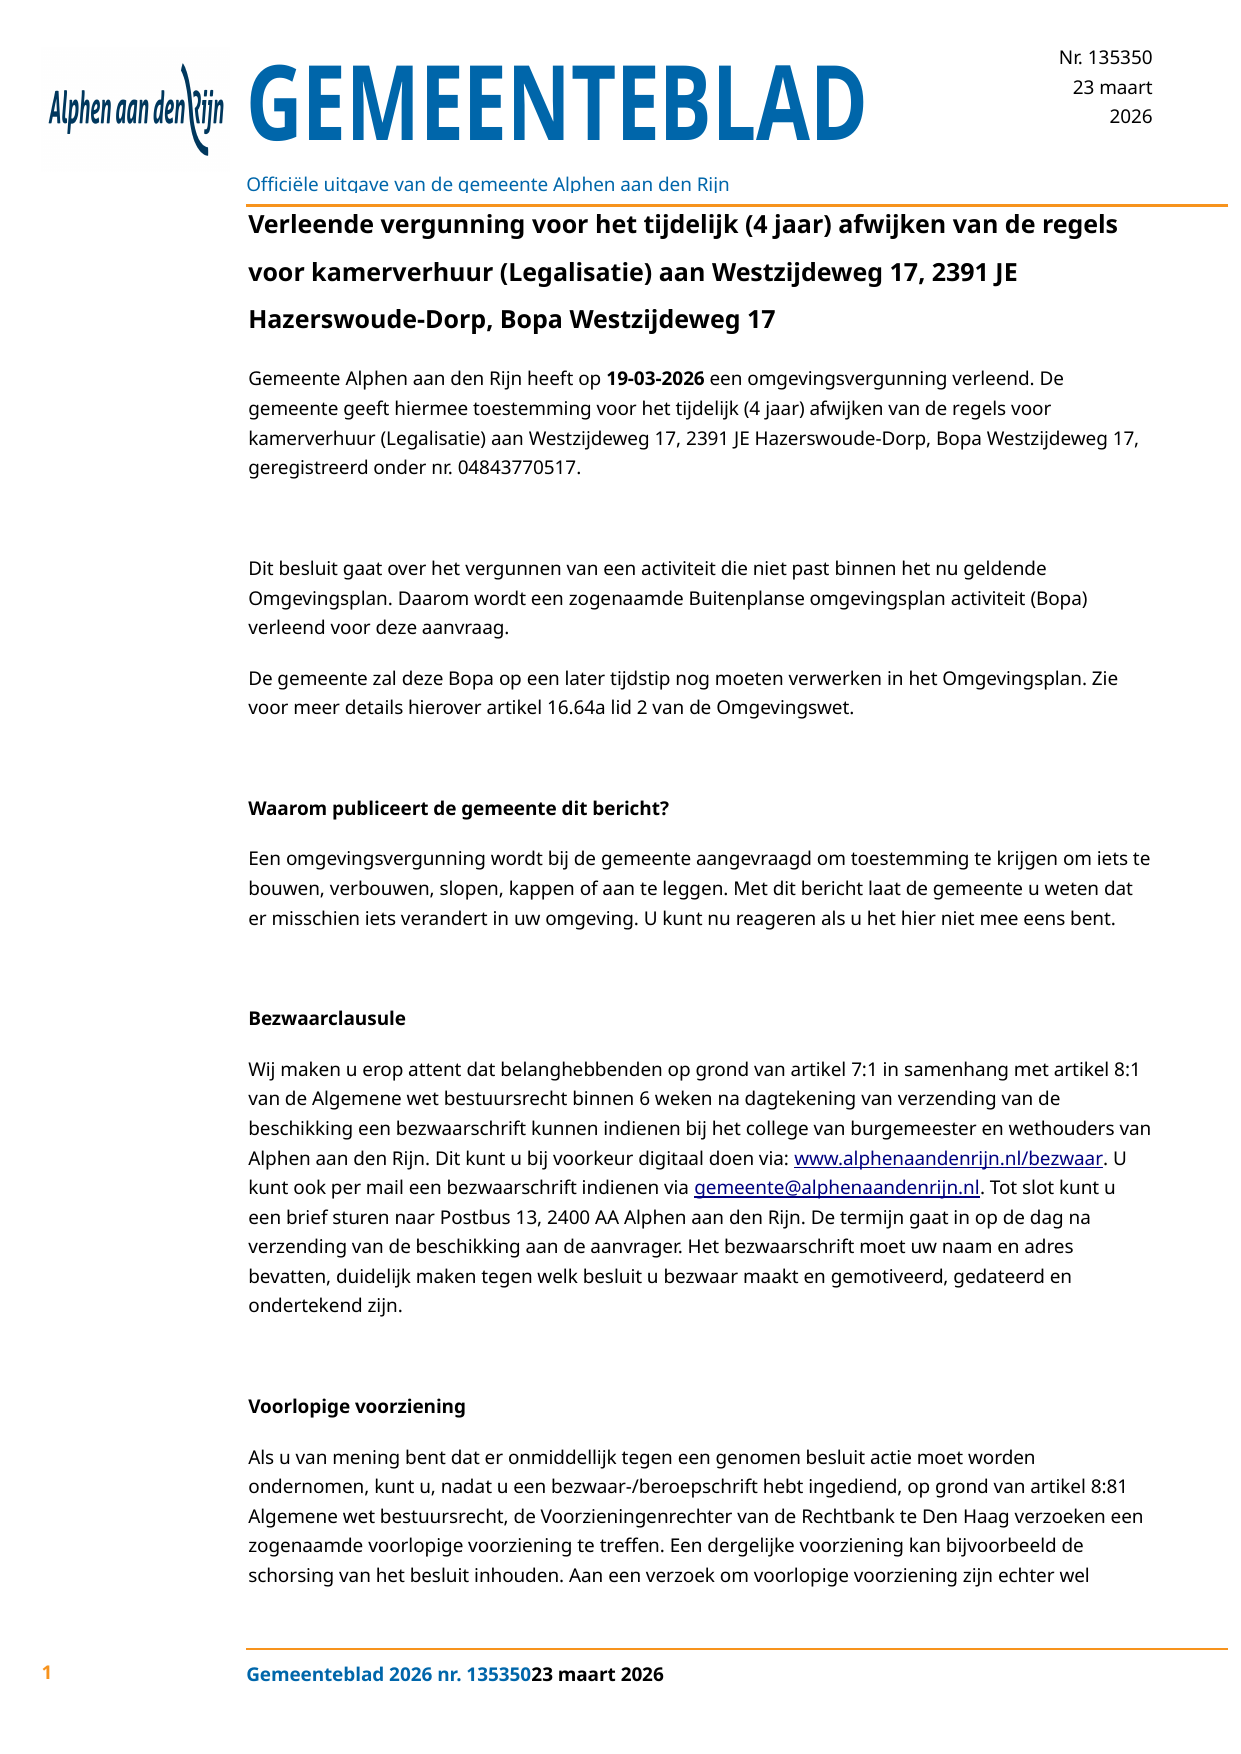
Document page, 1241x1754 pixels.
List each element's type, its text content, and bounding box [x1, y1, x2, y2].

text Waarom publiceert de gemeente dit bericht? [248, 795, 1152, 821]
text Bezwaarclausule [248, 1006, 1152, 1031]
text Een omgevingsvergunning wordt bij de gemeente aangevraagd om toestemming te krijgen om iets te bouwen, verbouwen, slopen, kappen of aan te leggen. Met dit bericht laat de gemeente u weten dat er misschien iets verandert in uw omgeving. U kunt nu reageren als u het hier niet mee eens bent. [248, 846, 1152, 930]
picture [41, 47, 231, 172]
text Wij maken u erop attent dat belanghebbenden op grond van artikel 7:1 in samenhang met artikel 8:1 van de Algemene wet bestuursrecht binnen 6 weken na dagtekening van verzending van de beschikking een bezwaarschrift kunnen indienen bij het college van burgemeester en wethouders van Alphen aan den Rijn. Dit kunt u bij voorkeur digitaal doen via: www.alphenaandenrijn.nl/bezwaar. U kunt ook per mail een bezwaarschrift indienen via gemeente@alphenaandenrijn.nl. Tot slot kunt u een brief sturen naar Postbus 13, 2400 AA Alphen aan den Rijn. De termijn gaat in op de dag na verzending van de beschikking aan de aanvrager. Het bezwaarschrift moet uw naam en adres bevatten, duidelijk maken tegen welk besluit u bezwaar maakt en gemotiveerd, gedateerd en ondertekend zijn. [248, 1056, 1152, 1318]
text Verleende vergunning voor het tijdelijk (4 jaar) afwijken van de regels voor kamerverhuur (Legalisatie) aan Westzijdeweg 17, 2391 JE Hazerswoude-Dorp, Bopa Westzijdeweg 17 [248, 207, 1152, 336]
text De gemeente zal deze Bopa op een later tijdstip nog moeten verwerken in het Omgevingsplan. Zie voor meer details hierover artikel 16.64a lid 2 van de Omgevingswet. [248, 665, 1152, 720]
text Gemeente Alphen aan den Rijn heeft op 19-03-2026 een omgevingsvergunning verleend. De gemeente geeft hiermee toestemming voor het tijdelijk (4 jaar) afwijken van de regels voor kamerverhuur (Legalisatie) aan Westzijdeweg 17, 2391 JE Hazerswoude-Dorp, Bopa Westzijdeweg 17, geregistreerd onder nr. 04843770517. [248, 366, 1152, 480]
text Dit besluit gaat over het vergunnen van een activiteit die niet past binnen het nu geldende Omgevingsplan. Daarom wordt een zogenaamde Buitenplanse omgevingsplan activiteit (Bopa) verleend voor deze aanvraag. [248, 555, 1152, 640]
text Als u van mening bent dat er onmiddellijk tegen een genomen besluit actie moet worden ondernomen, kunt u, nadat u een bezwaar-/beroepschrift hebt ingediend, op grond van artikel 8:81 Algemene wet bestuursrecht, de Voorzieningenrechter van de Rechtbank te Den Haag verzoeken een zogenaamde voorlopige voorziening te treffen. Een dergelijke voorziening kan bijvoorbeeld de schorsing van het besluit inhouden. Aan een verzoek om voorlopige voorziening zijn echter wel [248, 1444, 1152, 1588]
text Voorlopige voorziening [248, 1393, 1152, 1419]
